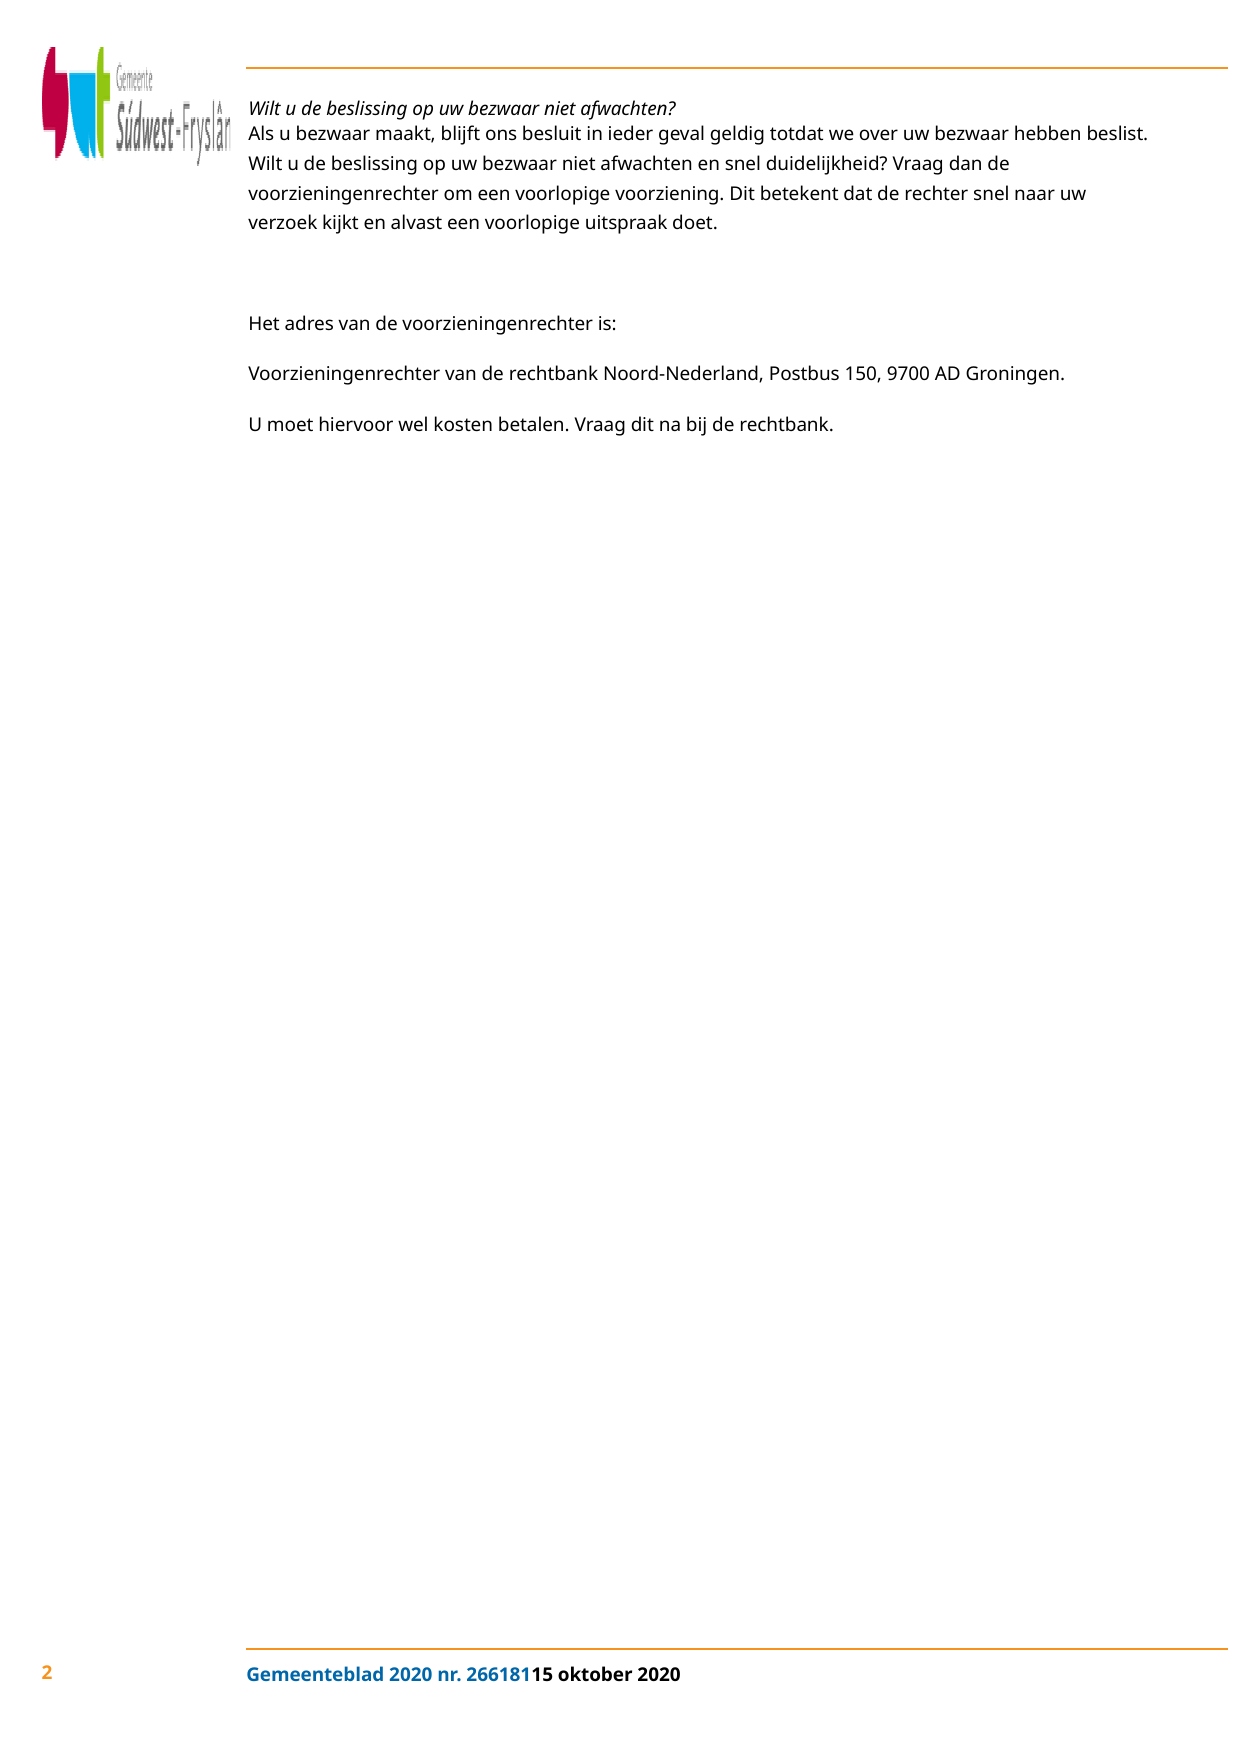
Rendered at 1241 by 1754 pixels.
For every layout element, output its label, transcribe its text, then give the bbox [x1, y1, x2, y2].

text U moet hiervoor wel kosten betalen. Vraag dit na bij de rechtbank. [248, 411, 1152, 437]
text Het adres van de voorzieningenrechter is: [248, 310, 1152, 336]
picture [41, 47, 231, 172]
text Als u bezwaar maakt, blijft ons besluit in ieder geval geldig totdat we over uw bezwaar hebben beslist. Wilt u de beslissing op uw bezwaar niet afwachten en snel duidelijkheid? Vraag dan de voorzieningenrechter om een voorlopige voorziening. Dit betekent dat de rechter snel naar uw verzoek kijkt en alvast een voorlopige uitspraak doet. [248, 121, 1152, 235]
text Wilt u de beslissing op uw bezwaar niet afwachten? [248, 95, 1152, 121]
text Voorzieningenrechter van de rechtbank Noord-Nederland, Postbus 150, 9700 AD Groningen. [248, 361, 1152, 386]
